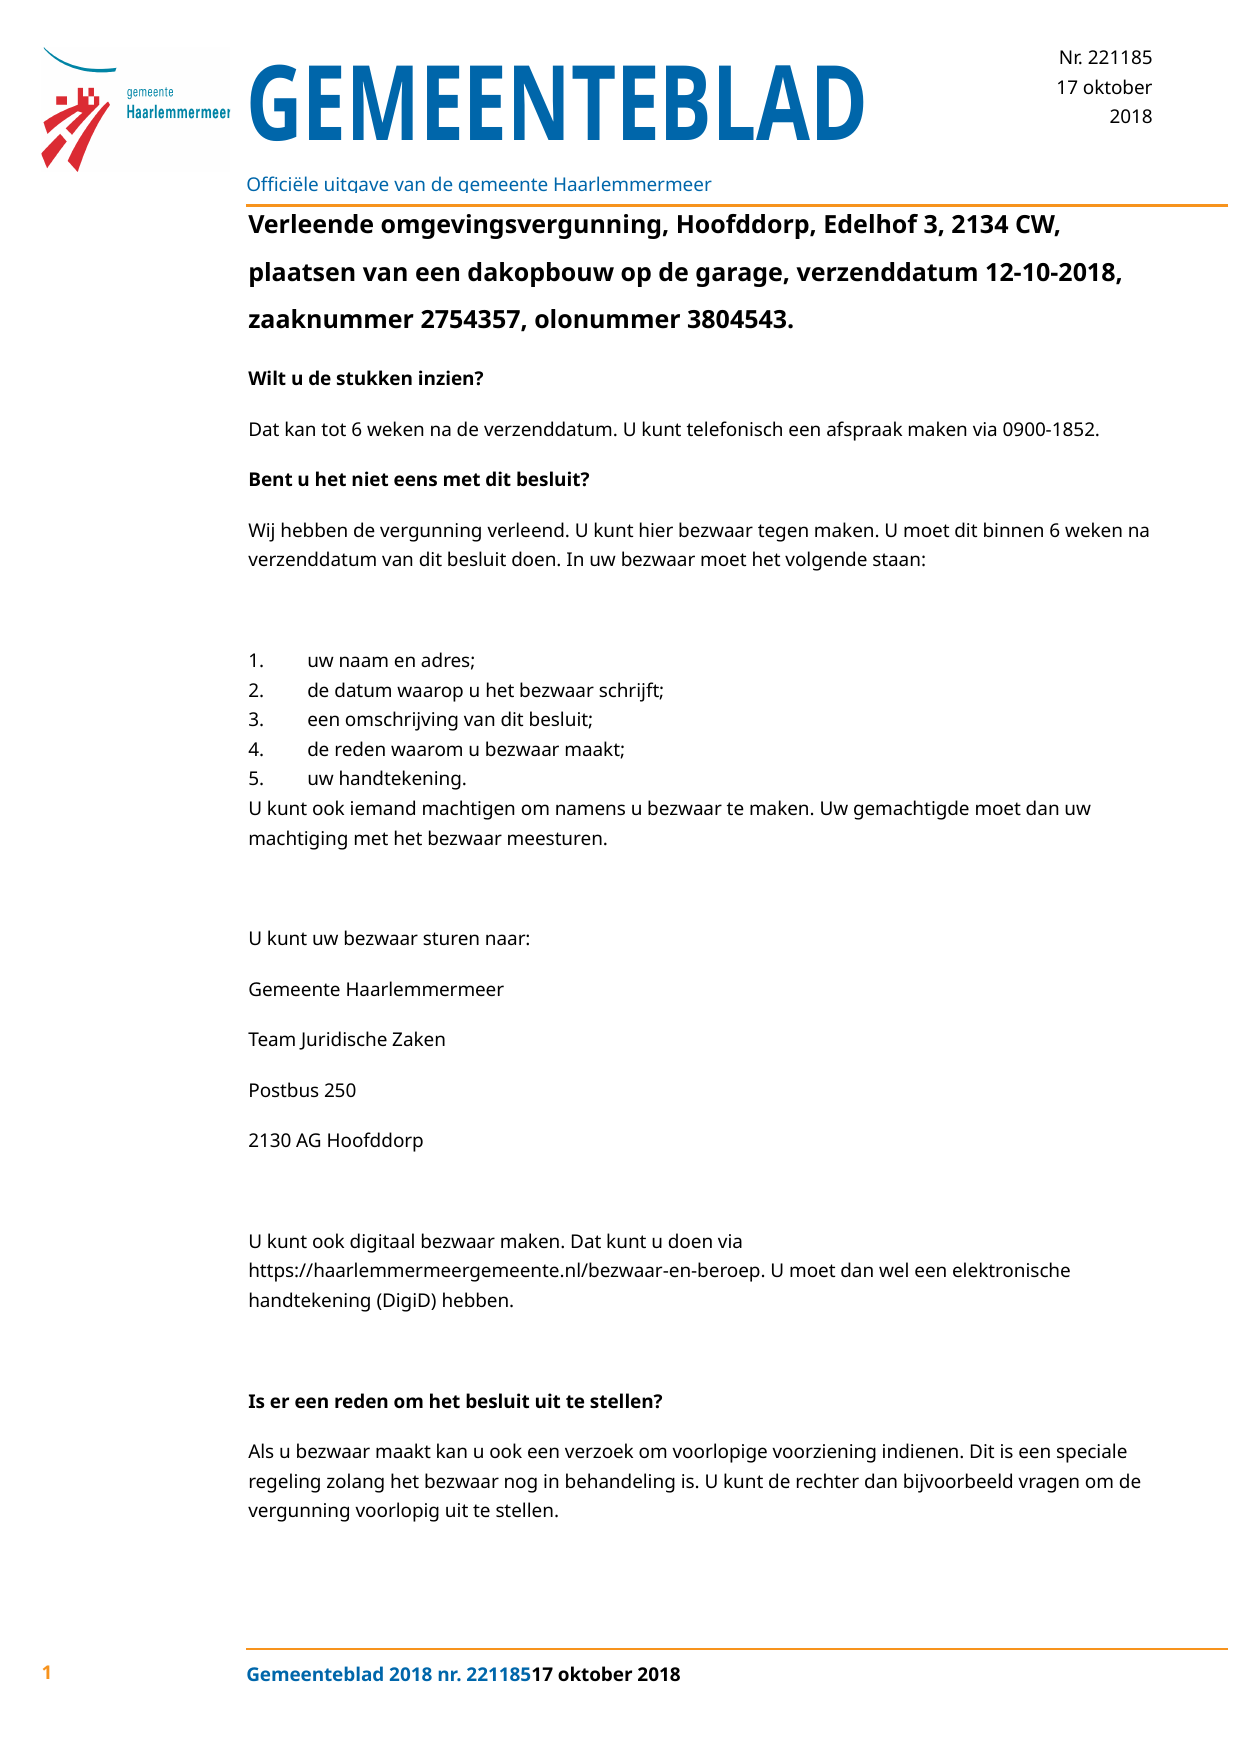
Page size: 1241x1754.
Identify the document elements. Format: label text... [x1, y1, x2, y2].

text Verleende omgevingsvergunning, Hoofddorp, Edelhof 3, 2134 CW, plaatsen van een dakopbouw op de garage, verzenddatum 12-10-2018, zaaknummer 2754357, olonummer 3804543. [248, 207, 1152, 336]
list uw naam en adres; [248, 647, 1152, 673]
text Wilt u de stukken inzien? [248, 366, 1152, 391]
list de datum waarop u het bezwaar schrijft; [248, 677, 1152, 702]
list een omschrijving van dit besluit; [248, 706, 1152, 732]
text Wij hebben de vergunning verleend. U kunt hier bezwaar tegen maken. U moet dit binnen 6 weken na verzenddatum van dit besluit doen. In uw bezwaar moet het volgende staan: [248, 517, 1152, 572]
list uw handtekening. [248, 766, 1152, 791]
picture [41, 47, 231, 172]
text Postbus 250 [248, 1077, 1152, 1102]
text U kunt uw bezwaar sturen naar: [248, 926, 1152, 951]
text Team Juridische Zaken [248, 1026, 1152, 1052]
list de reden waarom u bezwaar maakt; [248, 736, 1152, 762]
text U kunt ook digitaal bezwaar maken. Dat kunt u doen via https://haarlemmermeergemeente.nl/bezwaar-en-beroep. U moet dan wel een elektronische handtekening (DigiD) hebben. [248, 1228, 1152, 1313]
text Als u bezwaar maakt kan u ook een verzoek om voorlopige voorziening indienen. Dit is een speciale regeling zolang het bezwaar nog in behandeling is. U kunt de rechter dan bijvoorbeeld vragen om de vergunning voorlopig uit te stellen. [248, 1438, 1152, 1523]
text Gemeente Haarlemmermeer [248, 976, 1152, 1002]
text 2130 AG Hoofddorp [248, 1127, 1152, 1153]
text Bent u het niet eens met dit besluit? [248, 466, 1152, 492]
text Dat kan tot 6 weken na de verzenddatum. U kunt telefonisch een afspraak maken via 0900-1852. [248, 416, 1152, 442]
text U kunt ook iemand machtigen om namens u bezwaar te maken. Uw gemachtigde moet dan uw machtiging met het bezwaar meesturen. [248, 795, 1152, 850]
text Is er een reden om het besluit uit te stellen? [248, 1388, 1152, 1414]
